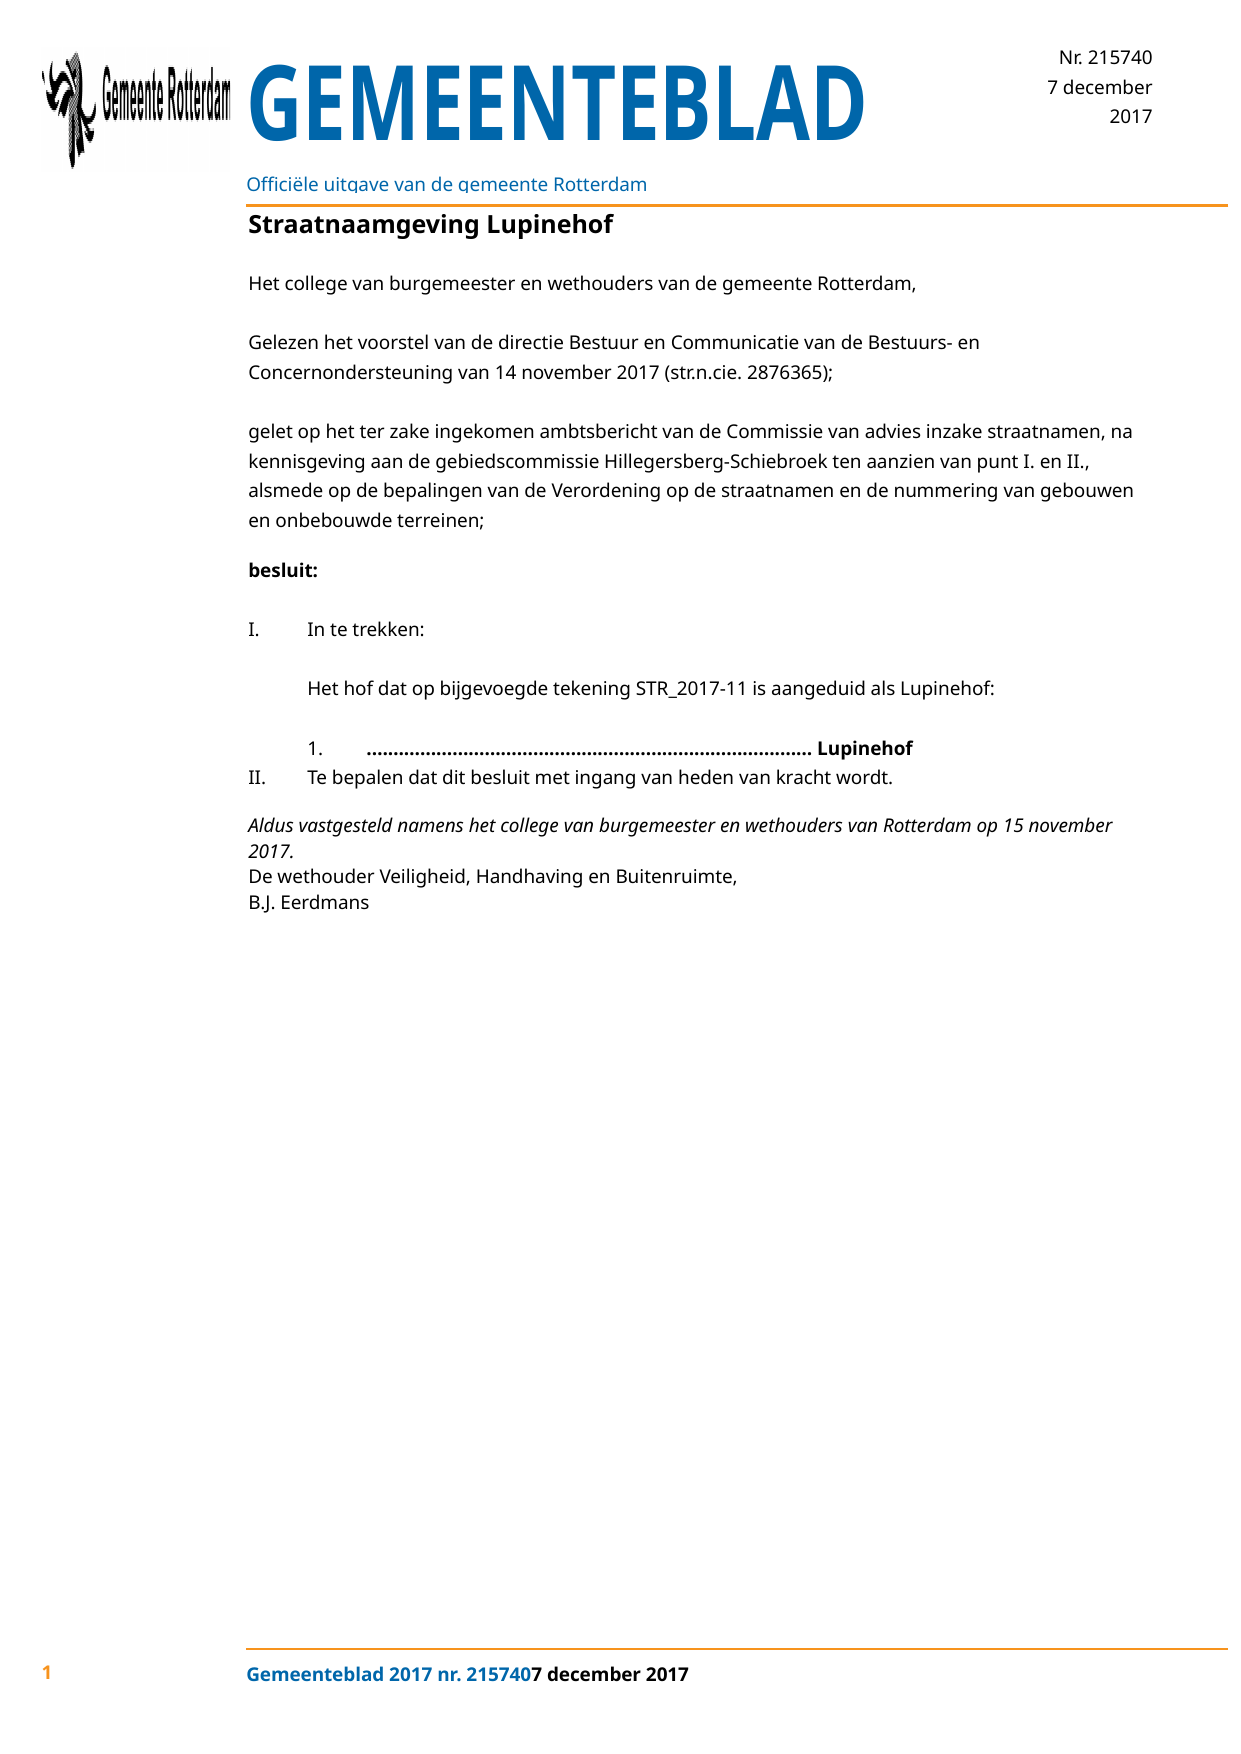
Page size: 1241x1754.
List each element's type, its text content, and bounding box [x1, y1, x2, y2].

text Gelezen het voorstel van de directie Bestuur en Communicatie van de Bestuurs- en Concernondersteuning van 14 november 2017 (str.n.cie. 2876365); [248, 329, 1152, 385]
list In te trekken: [248, 616, 1152, 642]
text De wethouder Veiligheid, Handhaving en Buitenruimte, [248, 864, 1152, 889]
list Te bepalen dat dit besluit met ingang van heden van kracht wordt. [248, 764, 1152, 790]
text Het college van burgemeester en wethouders van de gemeente Rotterdam, [248, 270, 1152, 296]
list .………………………………………………………………….…… Lupinehof [307, 735, 1152, 761]
picture [41, 47, 231, 172]
text besluit: [248, 557, 1152, 583]
text gelet op het ter zake ingekomen ambtsbericht van de Commissie van advies inzake straatnamen, na kennisgeving aan de gebiedscommissie Hillegersberg-Schiebroek ten aanzien van punt I. en II., alsmede op de bepalingen van de Verordening op de straatnamen en de nummering van gebouwen en onbebouwde terreinen; [248, 418, 1152, 533]
text Straatnaamgeving Lupinehof [248, 207, 1152, 241]
text Aldus vastgesteld namens het college van burgemeester en wethouders van Rotterdam op 15 november 2017. [248, 812, 1152, 864]
list Het hof dat op bijgevoegde tekening STR_2017-11 is aangeduid als Lupinehof: [248, 676, 1152, 701]
text B.J. Eerdmans [248, 889, 1152, 915]
